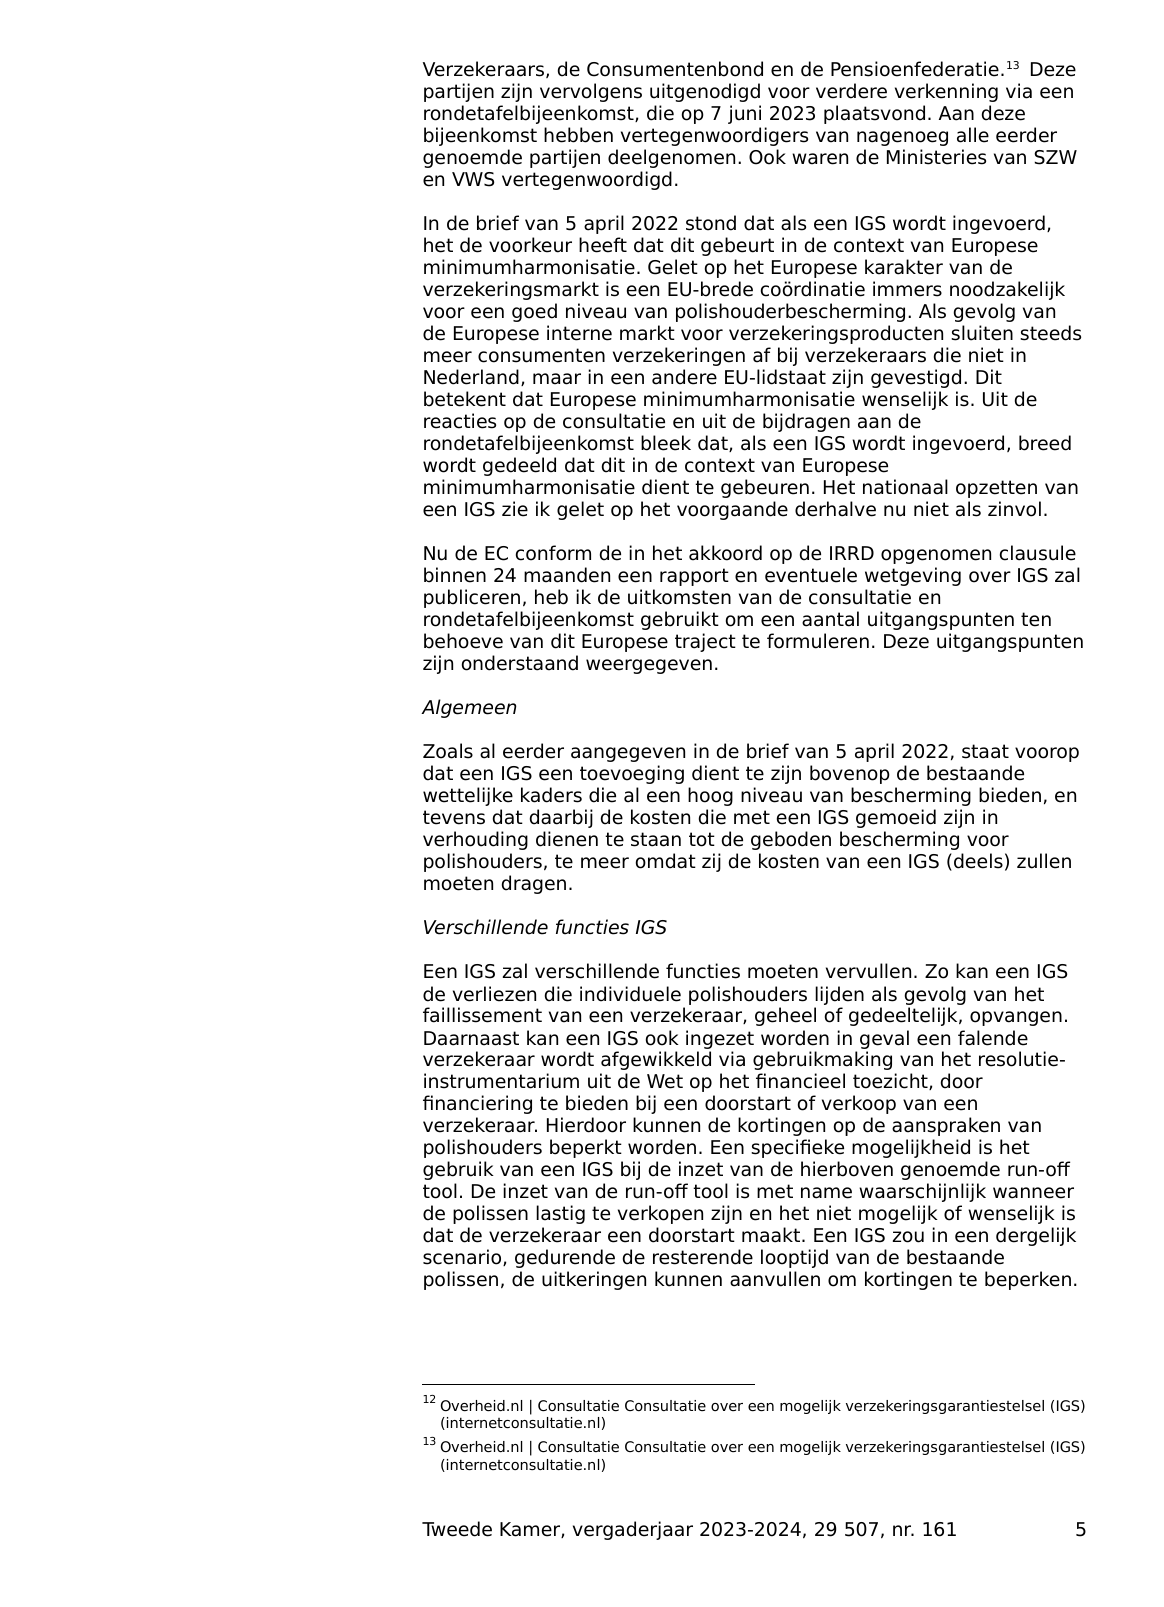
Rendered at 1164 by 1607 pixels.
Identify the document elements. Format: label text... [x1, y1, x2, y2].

text Overheid.nl | Consultatie Consultatie over een mogelijk verzekeringsgarantiestelsel (IGS) (internetconsultatie.nl) [422, 1393, 1087, 1432]
text Zoals al eerder aangegeven in de brief van 5 april 2022, staat voorop dat een IGS een toevoeging dient te zijn bovenop de bestaande wettelijke kaders die al een hoog niveau van bescherming bieden, en tevens dat daarbij de kosten die met een IGS gemoeid zijn in verhouding dienen te staan tot de geboden bescherming voor polishouders, te meer omdat zij de kosten van een IGS (deels) zullen moeten dragen. [422, 741, 1087, 895]
text Nu de EC conform de in het akkoord op de IRRD opgenomen clausule binnen 24 maanden een rapport en eventuele wetgeving over IGS zal publiceren, heb ik de uitkomsten van de consultatie en rondetafelbijeenkomst gebruikt om een aantal uitgangspunten ten behoeve van dit Europese traject te formuleren. Deze uitgangspunten zijn onderstaand weergegeven. [422, 543, 1087, 675]
text In de brief van 5 april 2022 stond dat als een IGS wordt ingevoerd, het de voorkeur heeft dat dit gebeurt in de context van Europese minimumharmonisatie. Gelet op het Europese karakter van de verzekeringsmarkt is een EU-brede coördinatie immers noodzakelijk voor een goed niveau van polishouderbescherming. Als gevolg van de Europese interne markt voor verzekeringsproducten sluiten steeds meer consumenten verzekeringen af bij verzekeraars die niet in Nederland, maar in een andere EU-lidstaat zijn gevestigd. Dit betekent dat Europese minimumharmonisatie wenselijk is. Uit de reacties op de consultatie en uit de bijdragen aan de rondetafelbijeenkomst bleek dat, als een IGS wordt ingevoerd, breed wordt gedeeld dat dit in de context van Europese minimumharmonisatie dient te gebeuren. Het nationaal opzetten van een IGS zie ik gelet op het voorgaande derhalve nu niet als zinvol. [422, 213, 1087, 521]
text Een IGS zal verschillende functies moeten vervullen. Zo kan een IGS de verliezen die individuele polishouders lijden als gevolg van het faillissement van een verzekeraar, geheel of gedeeltelijk, opvangen. Daarnaast kan een IGS ook ingezet worden in geval een falende verzekeraar wordt afgewikkeld via gebruikmaking van het resolutie-instrumentarium uit de Wet op het financieel toezicht, door financiering te bieden bij een doorstart of verkoop van een verzekeraar. Hierdoor kunnen de kortingen op de aanspraken van polishouders beperkt worden. Een specifieke mogelijkheid is het gebruik van een IGS bij de inzet van de hierboven genoemde run-off tool. De inzet van de run-off tool is met name waarschijnlijk wanneer de polissen lastig te verkopen zijn en het niet mogelijk of wenselijk is dat de verzekeraar een doorstart maakt. Een IGS zou in een dergelijk scenario, gedurende de resterende looptijd van de bestaande polissen, de uitkeringen kunnen aanvullen om kortingen te beperken. [422, 961, 1087, 1291]
subtitle Algemeen [422, 697, 1087, 719]
subtitle Verschillende functies IGS [422, 917, 1087, 939]
text Verzekeraars, de Consumentenbond en de Pensioenfederatie. Deze partijen zijn vervolgens uitgenodigd voor verdere verkenning via een rondetafelbijeenkomst, die op 7 juni 2023 plaatsvond. Aan deze bijeenkomst hebben vertegenwoordigers van nagenoeg alle eerder genoemde partijen deelgenomen. Ook waren de Ministeries van SZW en VWS vertegenwoordigd. [422, 59, 1087, 191]
text Overheid.nl | Consultatie Consultatie over een mogelijk verzekeringsgarantiestelsel (IGS) (internetconsultatie.nl) [422, 1435, 1087, 1474]
